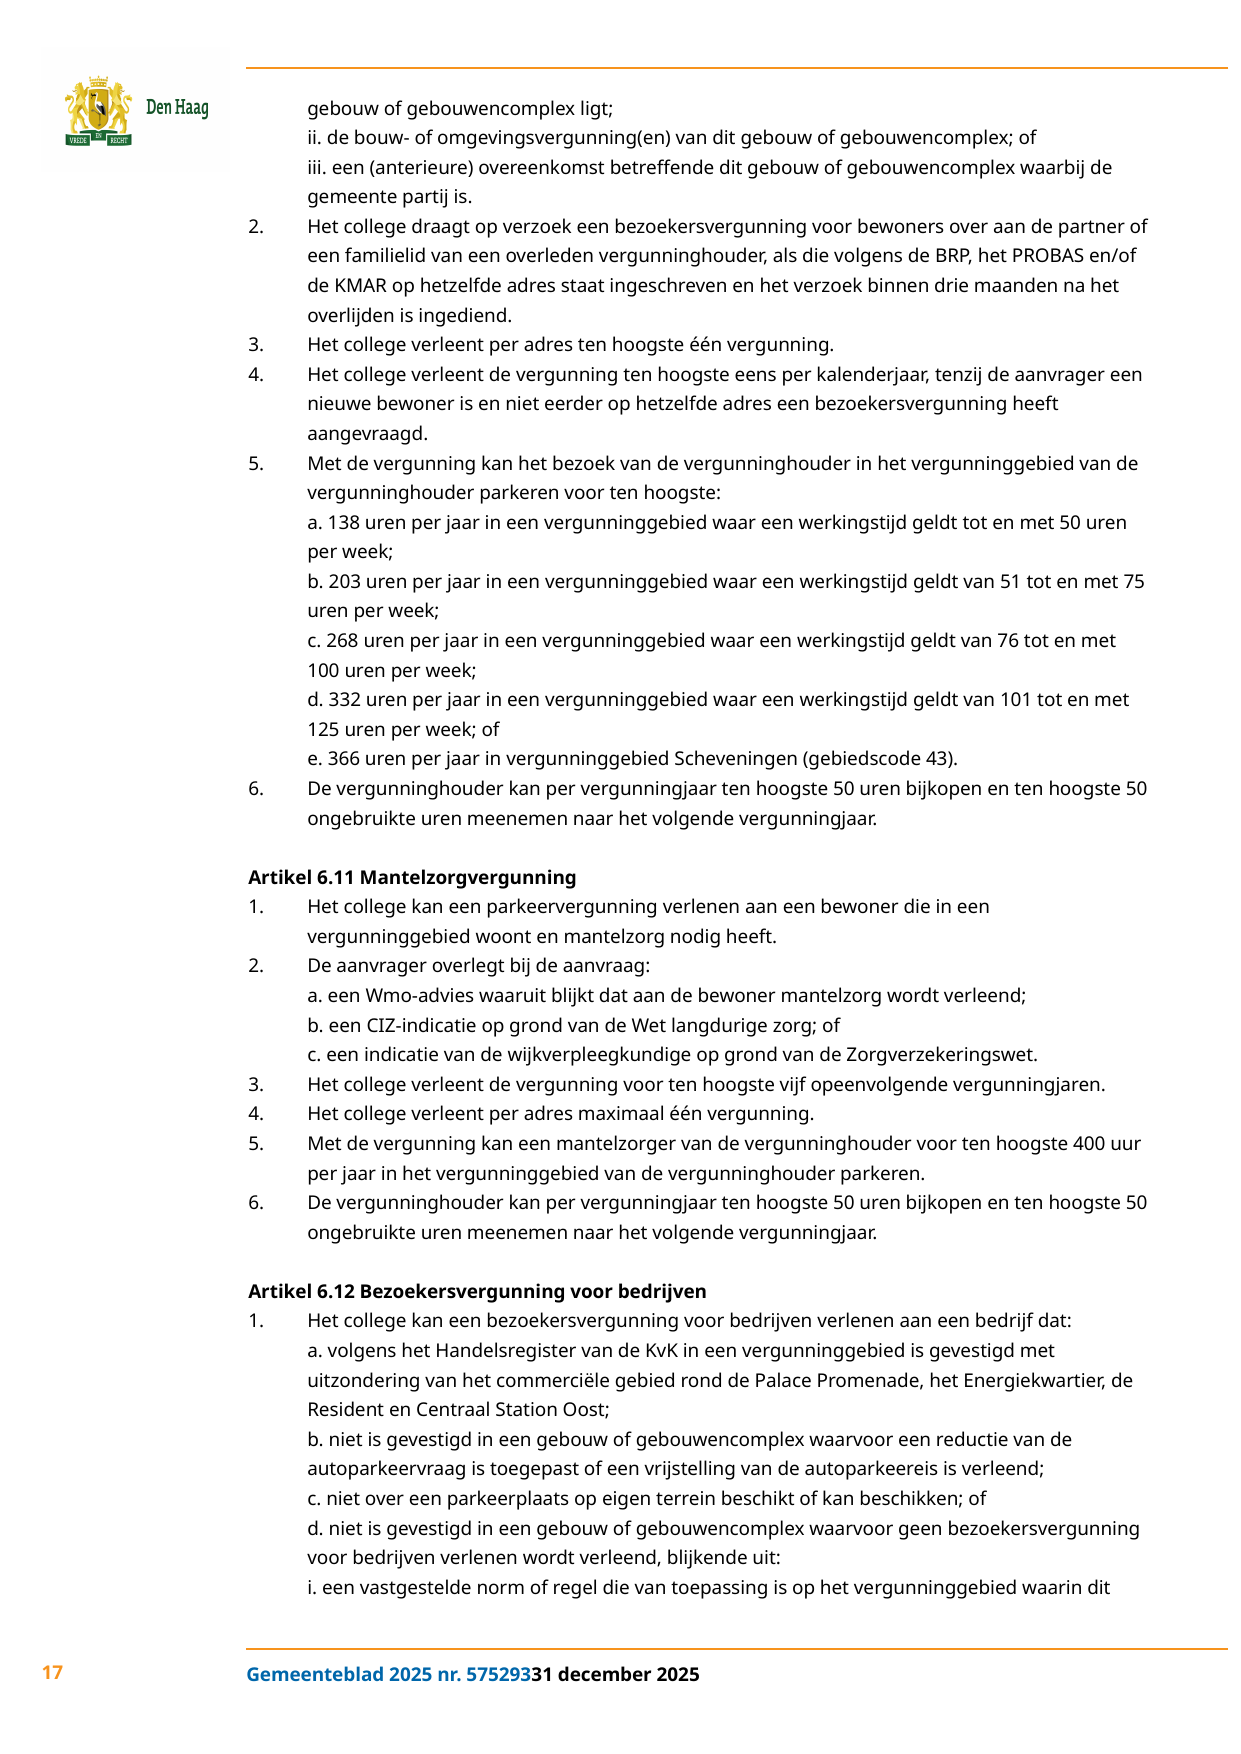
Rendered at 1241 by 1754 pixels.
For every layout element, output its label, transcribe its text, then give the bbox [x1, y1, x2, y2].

list c. niet over een parkeerplaats op eigen terrein beschikt of kan beschikken; of [248, 1485, 1152, 1511]
list iii. een (anterieure) overeenkomst betreffende dit gebouw of gebouwencomplex waarbij de gemeente partij is. [248, 154, 1152, 209]
text Artikel 6.11 Mantelzorgvergunning [248, 864, 1152, 890]
list gebouw of gebouwencomplex ligt; [248, 95, 1152, 121]
list Het college kan een bezoekersvergunning voor bedrijven verlenen aan een bedrijf dat: [248, 1308, 1152, 1333]
list d. 332 uren per jaar in een vergunninggebied waar een werkingstijd geldt van 101 tot en met 125 uren per week; of [248, 686, 1152, 742]
text Artikel 6.12 Bezoekersvergunning voor bedrijven [248, 1278, 1152, 1304]
list Het college verleent per adres maximaal één vergunning. [248, 1101, 1152, 1126]
list d. niet is gevestigd in een gebouw of gebouwencomplex waarvoor geen bezoekersvergunning voor bedrijven verlenen wordt verleend, blijkende uit: [248, 1515, 1152, 1570]
list Het college draagt op verzoek een bezoekersvergunning voor bewoners over aan de partner of een familielid van een overleden vergunninghouder, als die volgens de BRP, het PROBAS en/of de KMAR op hetzelfde adres staat ingeschreven en het verzoek binnen drie maanden na het overlijden is ingediend. [248, 213, 1152, 328]
list i. een vastgestelde norm of regel die van toepassing is op het vergunninggebied waarin dit [248, 1574, 1152, 1600]
list Het college verleent per adres ten hoogste één vergunning. [248, 331, 1152, 357]
list Het college kan een parkeervergunning verlenen aan een bewoner die in een vergunninggebied woont en mantelzorg nodig heeft. [248, 893, 1152, 949]
list De aanvrager overlegt bij de aanvraag: [248, 953, 1152, 978]
list a. een Wmo-advies waaruit blijkt dat aan de bewoner mantelzorg wordt verleend; [248, 982, 1152, 1008]
list c. 268 uren per jaar in een vergunninggebied waar een werkingstijd geldt van 76 tot en met 100 uren per week; [248, 627, 1152, 683]
list a. volgens het Handelsregister van de KvK in een vergunninggebied is gevestigd met uitzondering van het commerciële gebied rond de Palace Promenade, het Energiekwartier, de Resident en Centraal Station Oost; [248, 1337, 1152, 1422]
list De vergunninghouder kan per vergunningjaar ten hoogste 50 uren bijkopen en ten hoogste 50 ongebruikte uren meenemen naar het volgende vergunningjaar. [248, 775, 1152, 831]
list Met de vergunning kan het bezoek van de vergunninghouder in het vergunninggebied van de vergunninghouder parkeren voor ten hoogste: [248, 450, 1152, 505]
list c. een indicatie van de wijkverpleegkundige op grond van de Zorgverzekeringswet. [248, 1041, 1152, 1067]
list a. 138 uren per jaar in een vergunninggebied waar een werkingstijd geldt tot en met 50 uren per week; [248, 509, 1152, 564]
list Het college verleent de vergunning voor ten hoogste vijf opeenvolgende vergunningjaren. [248, 1071, 1152, 1097]
list De vergunninghouder kan per vergunningjaar ten hoogste 50 uren bijkopen en ten hoogste 50 ongebruikte uren meenemen naar het volgende vergunningjaar. [248, 1189, 1152, 1245]
list Met de vergunning kan een mantelzorger van de vergunninghouder voor ten hoogste 400 uur per jaar in het vergunninggebied van de vergunninghouder parkeren. [248, 1130, 1152, 1186]
picture [41, 47, 231, 172]
list b. niet is gevestigd in een gebouw of gebouwencomplex waarvoor een reductie van de autoparkeervraag is toegepast of een vrijstelling van de autoparkeereis is verleend; [248, 1426, 1152, 1481]
list b. een CIZ-indicatie op grond van de Wet langdurige zorg; of [248, 1012, 1152, 1038]
list e. 366 uren per jaar in vergunninggebied Scheveningen (gebiedscode 43). [248, 746, 1152, 771]
list b. 203 uren per jaar in een vergunninggebied waar een werkingstijd geldt van 51 tot en met 75 uren per week; [248, 568, 1152, 623]
list Het college verleent de vergunning ten hoogste eens per kalenderjaar, tenzij de aanvrager een nieuwe bewoner is en niet eerder op hetzelfde adres een bezoekersvergunning heeft aangevraagd. [248, 361, 1152, 446]
list ii. de bouw- of omgevingsvergunning(en) van dit gebouw of gebouwencomplex; of [248, 124, 1152, 150]
